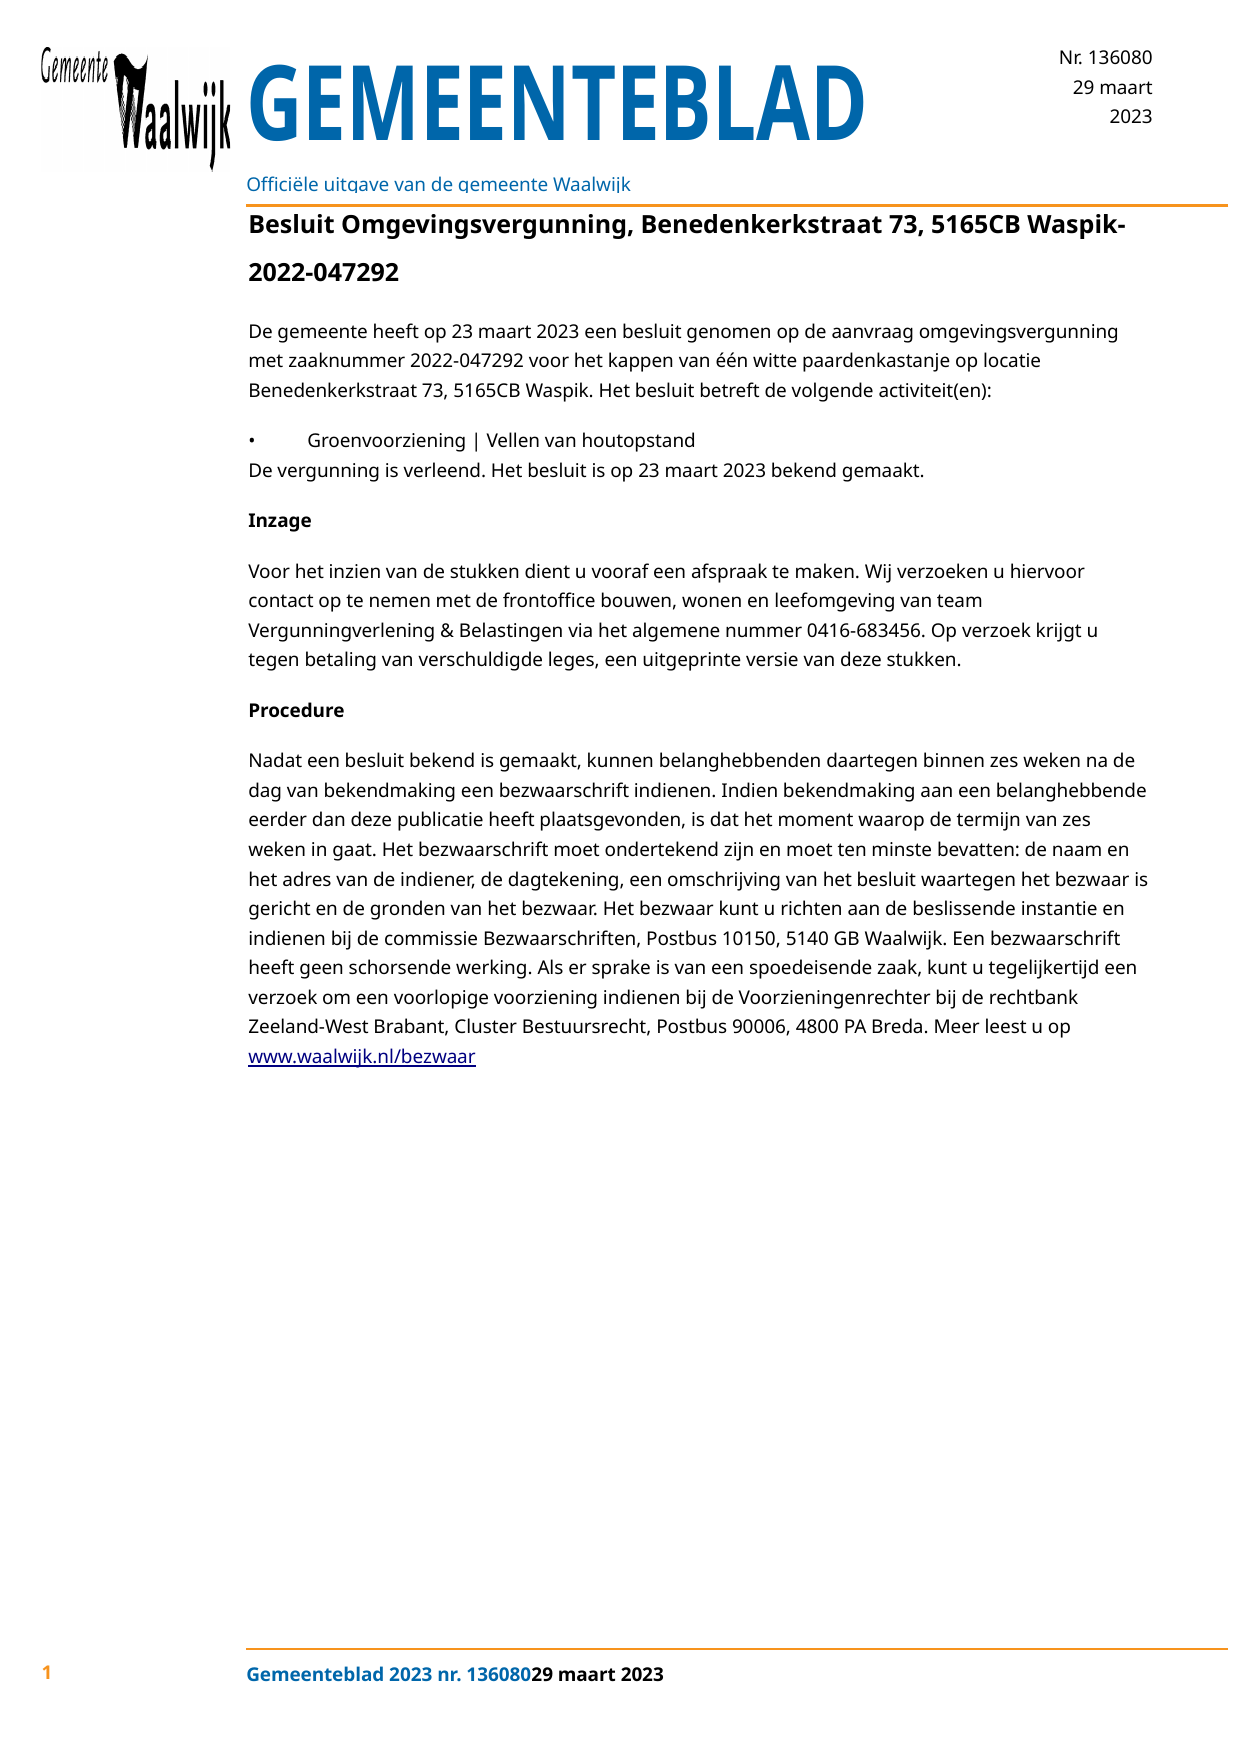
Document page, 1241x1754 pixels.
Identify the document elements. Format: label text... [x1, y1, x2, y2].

text De gemeente heeft op 23 maart 2023 een besluit genomen op de aanvraag omgevingsvergunning met zaaknummer 2022-047292 voor het kappen van één witte paardenkastanje op locatie Benedenkerkstraat 73, 5165CB Waspik. Het besluit betreft de volgende activiteit(en): [248, 318, 1152, 403]
text Inzage [248, 507, 1152, 533]
text De vergunning is verleend. Het besluit is op 23 maart 2023 bekend gemaakt. [248, 457, 1152, 483]
text Voor het inzien van de stukken dient u vooraf een afspraak te maken. Wij verzoeken u hiervoor contact op te nemen met de frontoffice bouwen, wonen en leefomgeving van team Vergunningverlening & Belastingen via het algemene nummer 0416-683456. Op verzoek krijgt u tegen betaling van verschuldigde leges, een uitgeprinte versie van deze stukken. [248, 558, 1152, 672]
text Procedure [248, 697, 1152, 723]
text Besluit Omgevingsvergunning, Benedenkerkstraat 73, 5165CB Waspik-2022-047292 [248, 207, 1152, 288]
list Groenvoorziening | Vellen van houtopstand [248, 427, 1152, 453]
text Nadat een besluit bekend is gemaakt, kunnen belanghebbenden daartegen binnen zes weken na de dag van bekendmaking een bezwaarschrift indienen. Indien bekendmaking aan een belanghebbende eerder dan deze publicatie heeft plaatsgevonden, is dat het moment waarop de termijn van zes weken in gaat. Het bezwaarschrift moet ondertekend zijn en moet ten minste bevatten: de naam en het adres van de indiener, de dagtekening, een omschrijving van het besluit waartegen het bezwaar is gericht en de gronden van het bezwaar. Het bezwaar kunt u richten aan de beslissende instantie en indienen bij de commissie Bezwaarschriften, Postbus 10150, 5140 GB Waalwijk. Een bezwaarschrift heeft geen schorsende werking. Als er sprake is van een spoedeisende zaak, kunt u tegelijkertijd een verzoek om een voorlopige voorziening indienen bij de Voorzieningenrechter bij de rechtbank Zeeland-West Brabant, Cluster Bestuursrecht, Postbus 90006, 4800 PA Breda. Meer leest u op www.waalwijk.nl/bezwaar [248, 747, 1152, 1069]
picture [41, 47, 231, 172]
